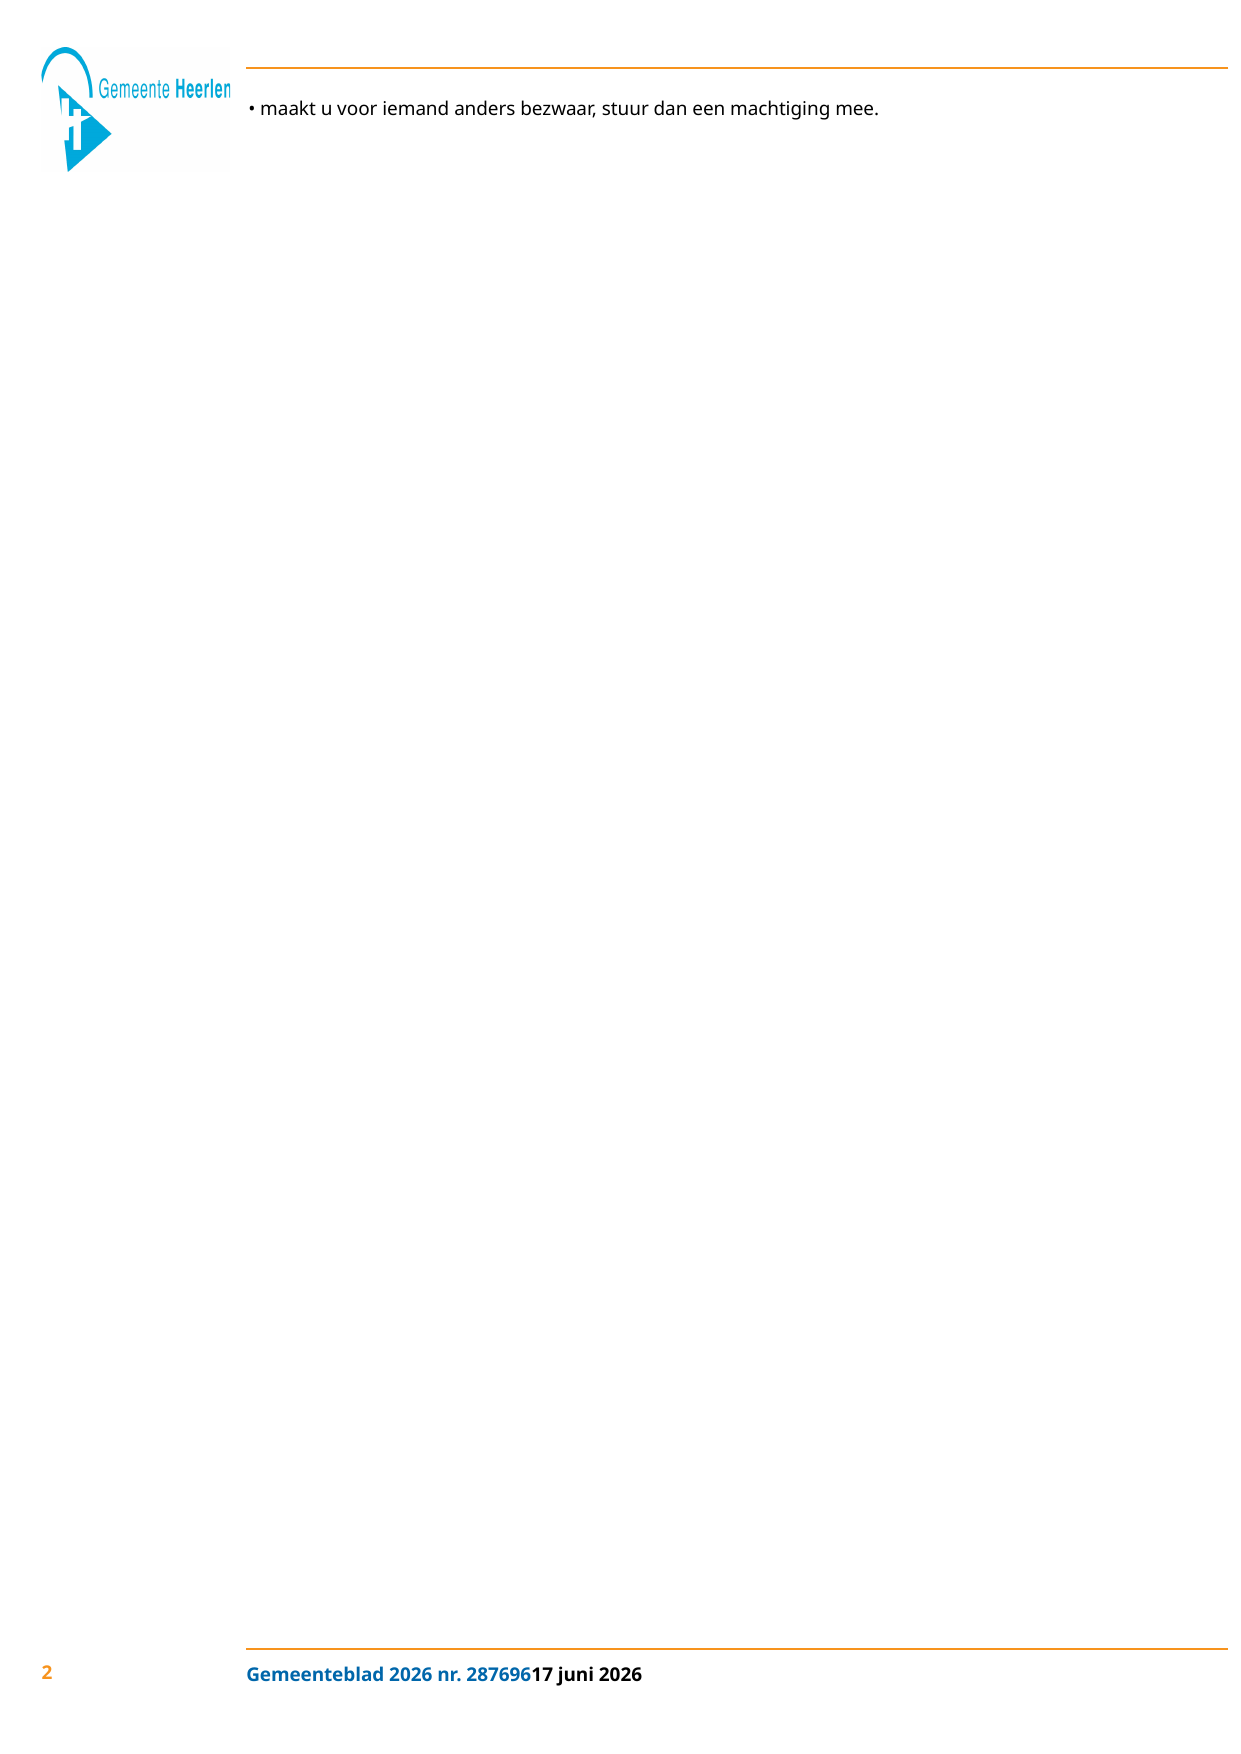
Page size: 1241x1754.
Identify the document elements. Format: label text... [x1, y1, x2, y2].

picture [41, 47, 231, 172]
text • maakt u voor iemand anders bezwaar, stuur dan een machtiging mee. [248, 95, 1152, 121]
picture [41, 47, 59, 70]
